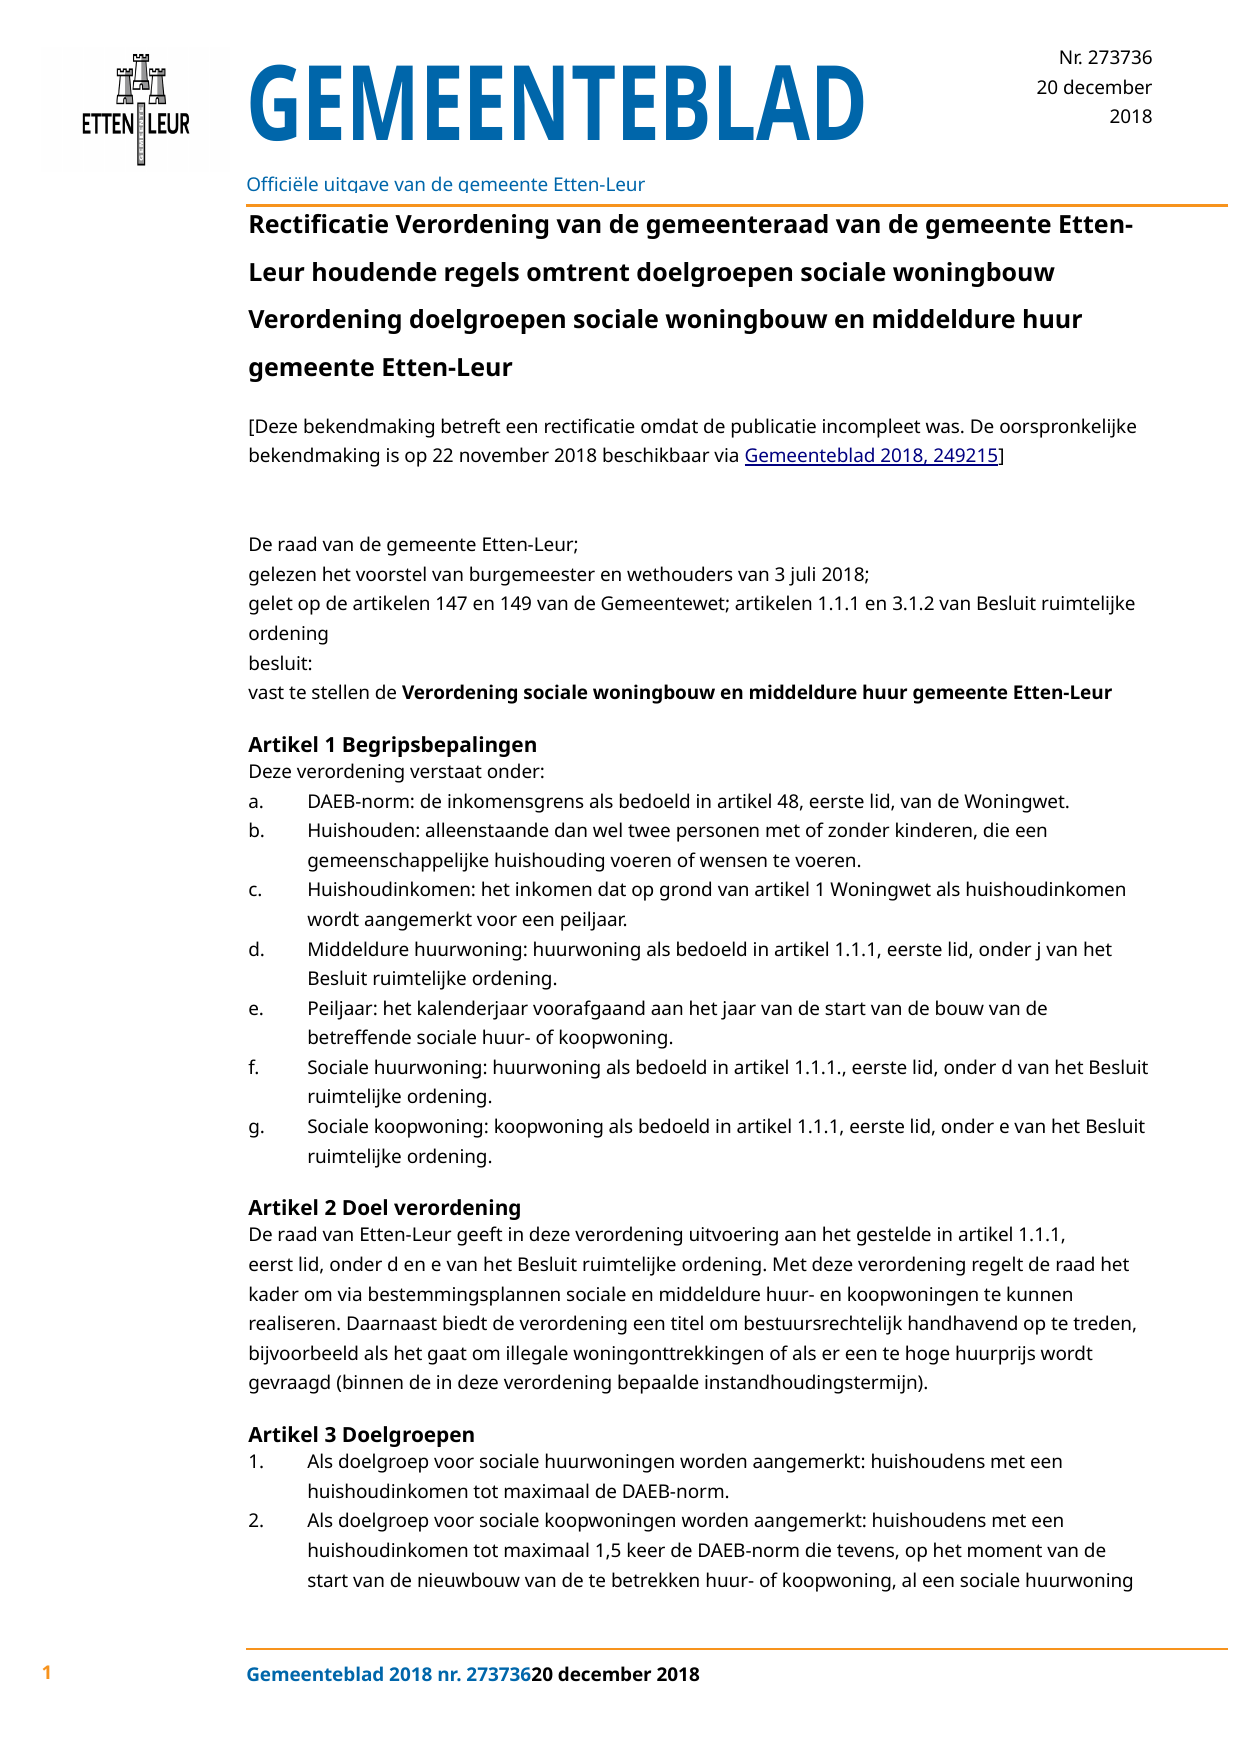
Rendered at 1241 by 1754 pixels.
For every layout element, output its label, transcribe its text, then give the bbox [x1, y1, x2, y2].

text [Deze bekendmaking betreft een rectificatie omdat de publicatie incompleet was. De oorspronkelijke bekendmaking is op 22 november 2018 beschikbaar via Gemeenteblad 2018, 249215] [248, 413, 1152, 468]
text Artikel 3 Doelgroepen [248, 1420, 1152, 1448]
list Peiljaar: het kalenderjaar voorafgaand aan het jaar van de start van de bouw van de betreffende sociale huur- of koopwoning. [248, 995, 1152, 1050]
text Deze verordening verstaat onder: [248, 758, 1152, 784]
text gelet op de artikelen 147 en 149 van de Gemeentewet; artikelen 1.1.1 en 3.1.2 van Besluit ruimtelijke ordening [248, 591, 1152, 646]
list Sociale koopwoning: koopwoning als bedoeld in artikel 1.1.1, eerste lid, onder e van het Besluit ruimtelijke ordening. [248, 1113, 1152, 1168]
text besluit: [248, 650, 1152, 676]
list Als doelgroep voor sociale koopwoningen worden aangemerkt: huishoudens met een huishoudinkomen tot maximaal 1,5 keer de DAEB-norm die tevens, op het moment van de start van de nieuwbouw van de te betrekken huur- of koopwoning, al een sociale huurwoning [248, 1508, 1152, 1592]
list Huishouden: alleenstaande dan wel twee personen met of zonder kinderen, die een gemeenschappelijke huishouding voeren of wensen te voeren. [248, 817, 1152, 873]
list Huishoudinkomen: het inkomen dat op grond van artikel 1 Woningwet als huishoudinkomen wordt aangemerkt voor een peiljaar. [248, 877, 1152, 932]
text Rectificatie Verordening van de gemeenteraad van de gemeente Etten-Leur houdende regels omtrent doelgroepen sociale woningbouw Verordening doelgroepen sociale woningbouw en middeldure huur gemeente Etten-Leur [248, 207, 1152, 384]
text Artikel 2 Doel verordening [248, 1193, 1152, 1222]
list Sociale huurwoning: huurwoning als bedoeld in artikel 1.1.1., eerste lid, onder d van het Besluit ruimtelijke ordening. [248, 1054, 1152, 1109]
text De raad van Etten-Leur geeft in deze verordening uitvoering aan het gestelde in artikel 1.1.1, [248, 1222, 1152, 1247]
text De raad van de gemeente Etten-Leur; [248, 531, 1152, 557]
text eerst lid, onder d en e van het Besluit ruimtelijke ordening. Met deze verordening regelt de raad het kader om via bestemmingsplannen sociale en middeldure huur- en koopwoningen te kunnen realiseren. Daarnaast biedt de verordening een titel om bestuursrechtelijk handhavend op te treden, bijvoorbeeld als het gaat om illegale woningonttrekkingen of als er een te hoge huurprijs wordt gevraagd (binnen de in deze verordening bepaalde instandhoudingstermijn). [248, 1251, 1152, 1395]
list DAEB-norm: de inkomensgrens als bedoeld in artikel 48, eerste lid, van de Woningwet. [248, 788, 1152, 813]
text vast te stellen de Verordening sociale woningbouw en middeldure huur gemeente Etten-Leur [248, 679, 1152, 705]
list Middeldure huurwoning: huurwoning als bedoeld in artikel 1.1.1, eerste lid, onder j van het Besluit ruimtelijke ordening. [248, 936, 1152, 991]
text gelezen het voorstel van burgemeester en wethouders van 3 juli 2018; [248, 561, 1152, 587]
picture [41, 47, 231, 172]
list Als doelgroep voor sociale huurwoningen worden aangemerkt: huishoudens met een huishoudinkomen tot maximaal de DAEB-norm. [248, 1448, 1152, 1504]
text Artikel 1 Begripsbepalingen [248, 730, 1152, 758]
